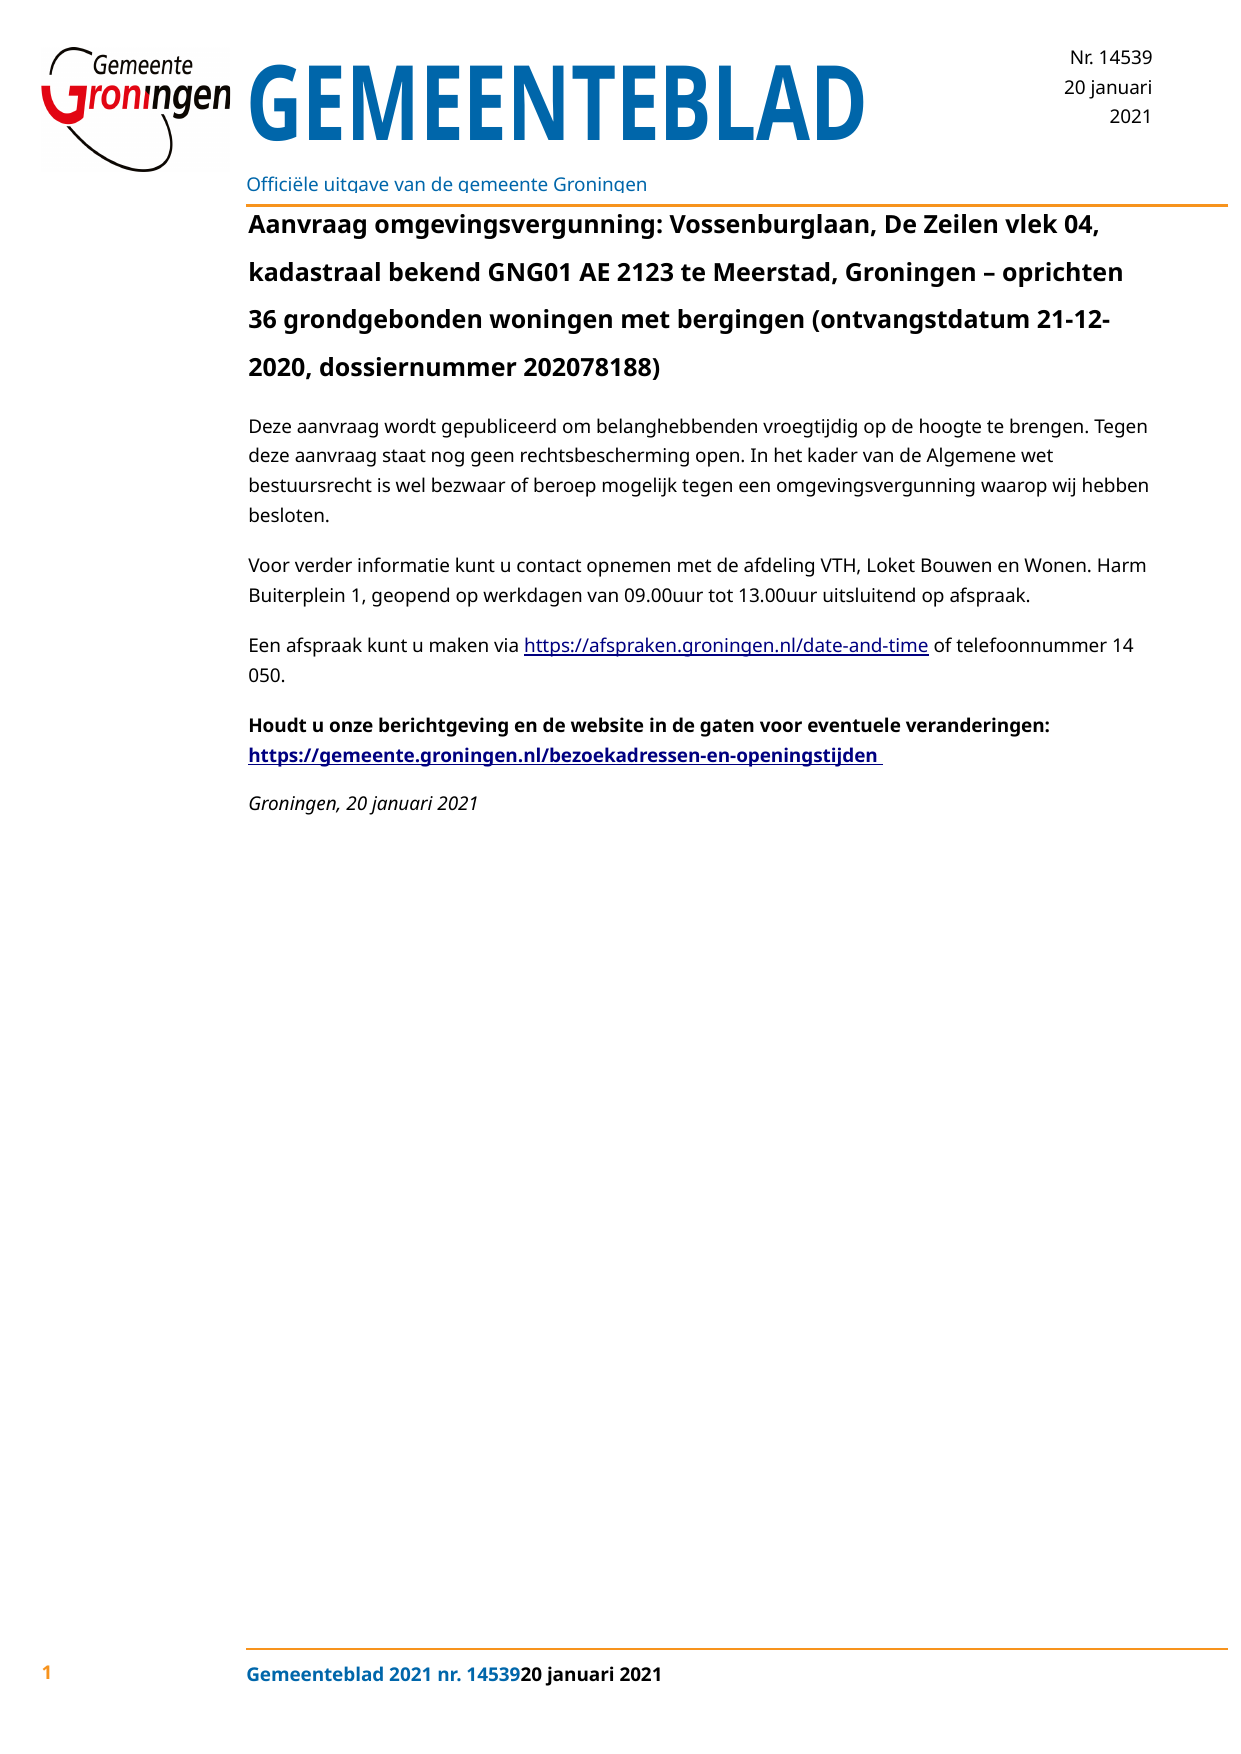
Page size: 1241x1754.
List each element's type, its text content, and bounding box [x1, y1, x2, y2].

picture [41, 47, 231, 172]
text Aanvraag omgevingsvergunning: Vossenburglaan, De Zeilen vlek 04, kadastraal bekend GNG01 AE 2123 te Meerstad, Groningen – oprichten 36 grondgebonden woningen met bergingen (ontvangstdatum 21-12-2020, dossiernummer 202078188) [248, 207, 1152, 384]
text Een afspraak kunt u maken via https://afspraken.groningen.nl/date-and-time of telefoonnummer 14 050. [248, 632, 1152, 688]
text Groningen, 20 januari 2021 [248, 790, 1152, 815]
text Voor verder informatie kunt u contact opnemen met de afdeling VTH, Loket Bouwen en Wonen. Harm Buiterplein 1, geopend op werkdagen van 09.00uur tot 13.00uur uitsluitend op afspraak. [248, 552, 1152, 608]
text Houdt u onze berichtgeving en de website in de gaten voor eventuele veranderingen: https://gemeente.groningen.nl/bezoekadressen-en-openingstijden [248, 712, 1152, 768]
text Deze aanvraag wordt gepubliceerd om belanghebbenden vroegtijdig op de hoogte te brengen. Tegen deze aanvraag staat nog geen rechtsbescherming open. In het kader van de Algemene wet bestuursrecht is wel bezwaar of beroep mogelijk tegen een omgevingsvergunning waarop wij hebben besloten. [248, 413, 1152, 528]
